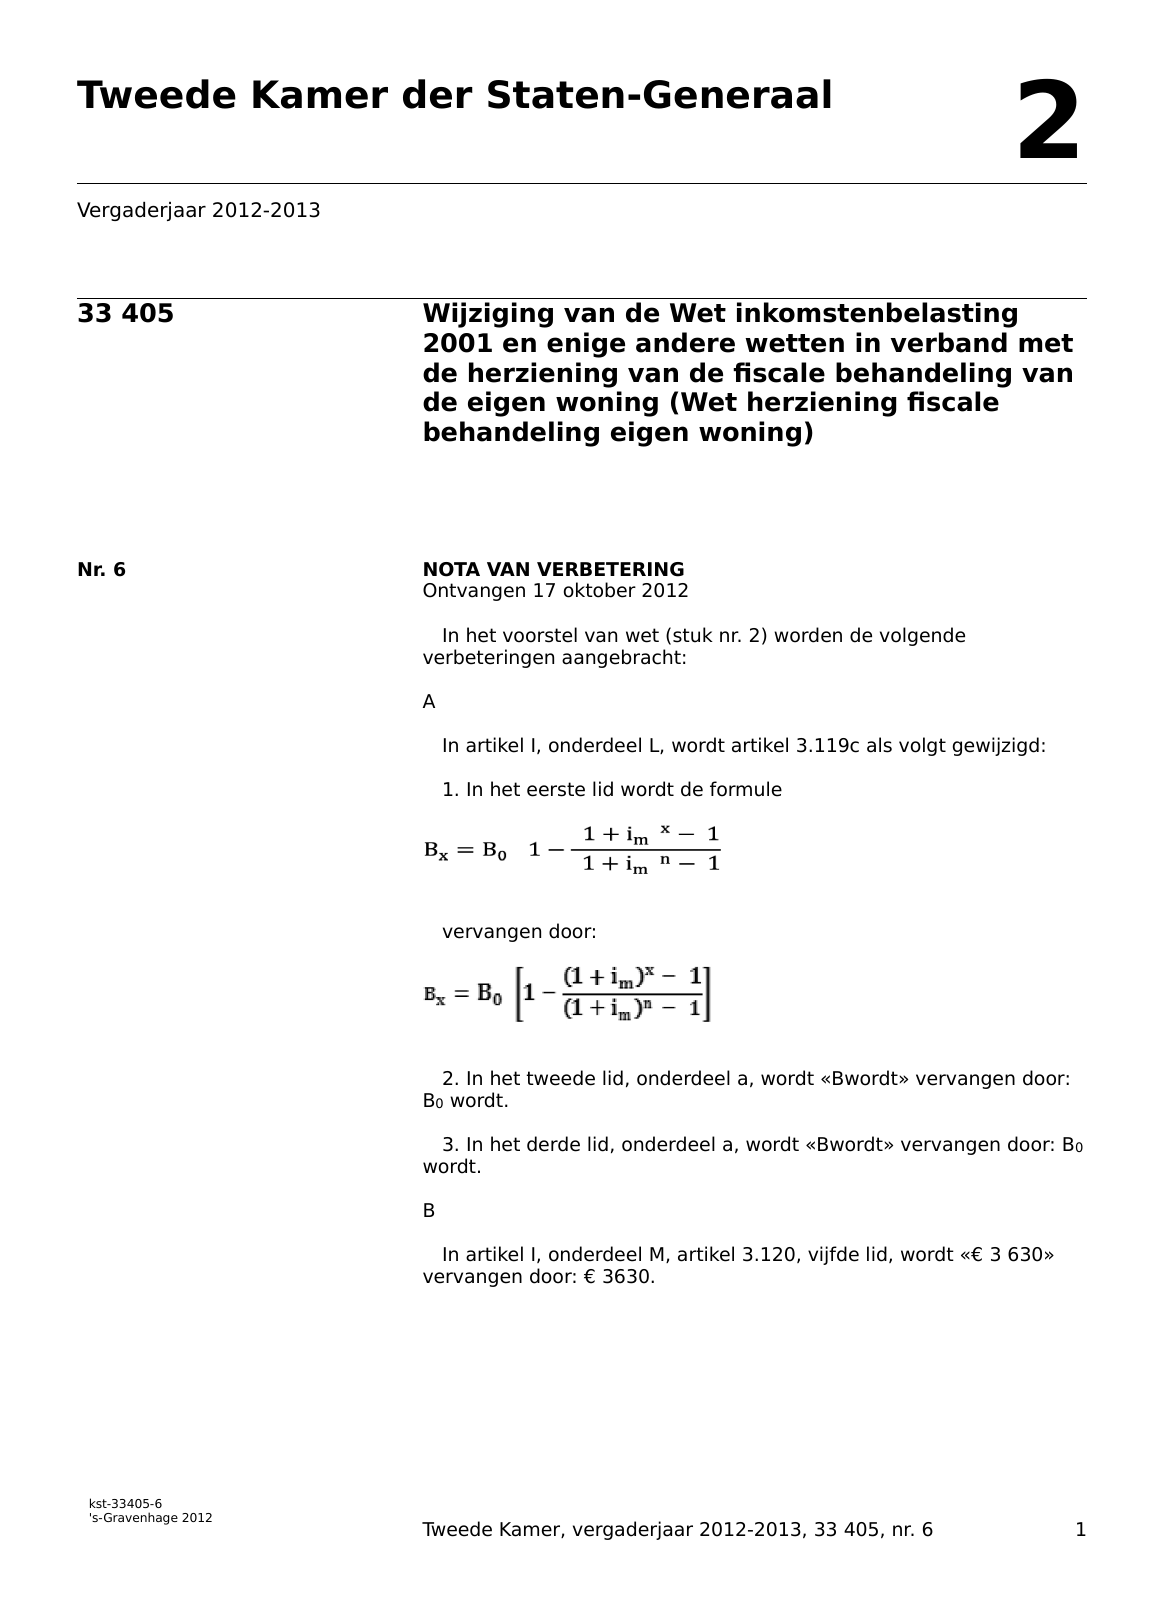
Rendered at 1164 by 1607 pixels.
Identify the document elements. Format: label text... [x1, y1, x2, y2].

subtitle Nr. 6 NOTA VAN VERBETERING [77, 558, 1087, 580]
subtitle A [422, 691, 1087, 713]
text 3. In het derde lid, onderdeel a, wordt «Bwordt» vervangen door: B0 wordt. [422, 1134, 1087, 1178]
text 's-Gravenhage 2012 [88, 1511, 323, 1525]
text kst-33405-6 [88, 1497, 323, 1511]
table_cell Vergaderjaar 2012-2013 [77, 184, 1087, 298]
text vervangen door: [422, 921, 1087, 942]
text 2. In het tweede lid, onderdeel a, wordt «Bwordt» vervangen door: B0 wordt. [422, 1068, 1087, 1112]
text In artikel I, onderdeel L, wordt artikel 3.119c als volgt gewijzigd: [422, 735, 1087, 757]
table_header Tweede Kamer der Staten-Generaal [77, 59, 886, 183]
picture [422, 823, 724, 877]
text Ontvangen 17 oktober 2012 [422, 580, 1087, 602]
text 1. In het eerste lid wordt de formule [422, 779, 1087, 801]
subtitle 33 405 Wijziging van de Wet inkomstenbelasting 2001 en enige andere wetten in verband met de herziening van de fiscale behandeling van de eigen woning (Wet herziening fiscale behandeling eigen woning) [77, 299, 1087, 447]
text In artikel I, onderdeel M, artikel 3.120, vijfde lid, wordt «€ 3 630» vervangen door: € 3630. [422, 1244, 1087, 1288]
table_header 2 [886, 59, 1087, 183]
picture [422, 964, 712, 1024]
text In het voorstel van wet (stuk nr. 2) worden de volgende verbeteringen aangebracht: [422, 624, 1087, 668]
subtitle B [422, 1200, 1087, 1222]
